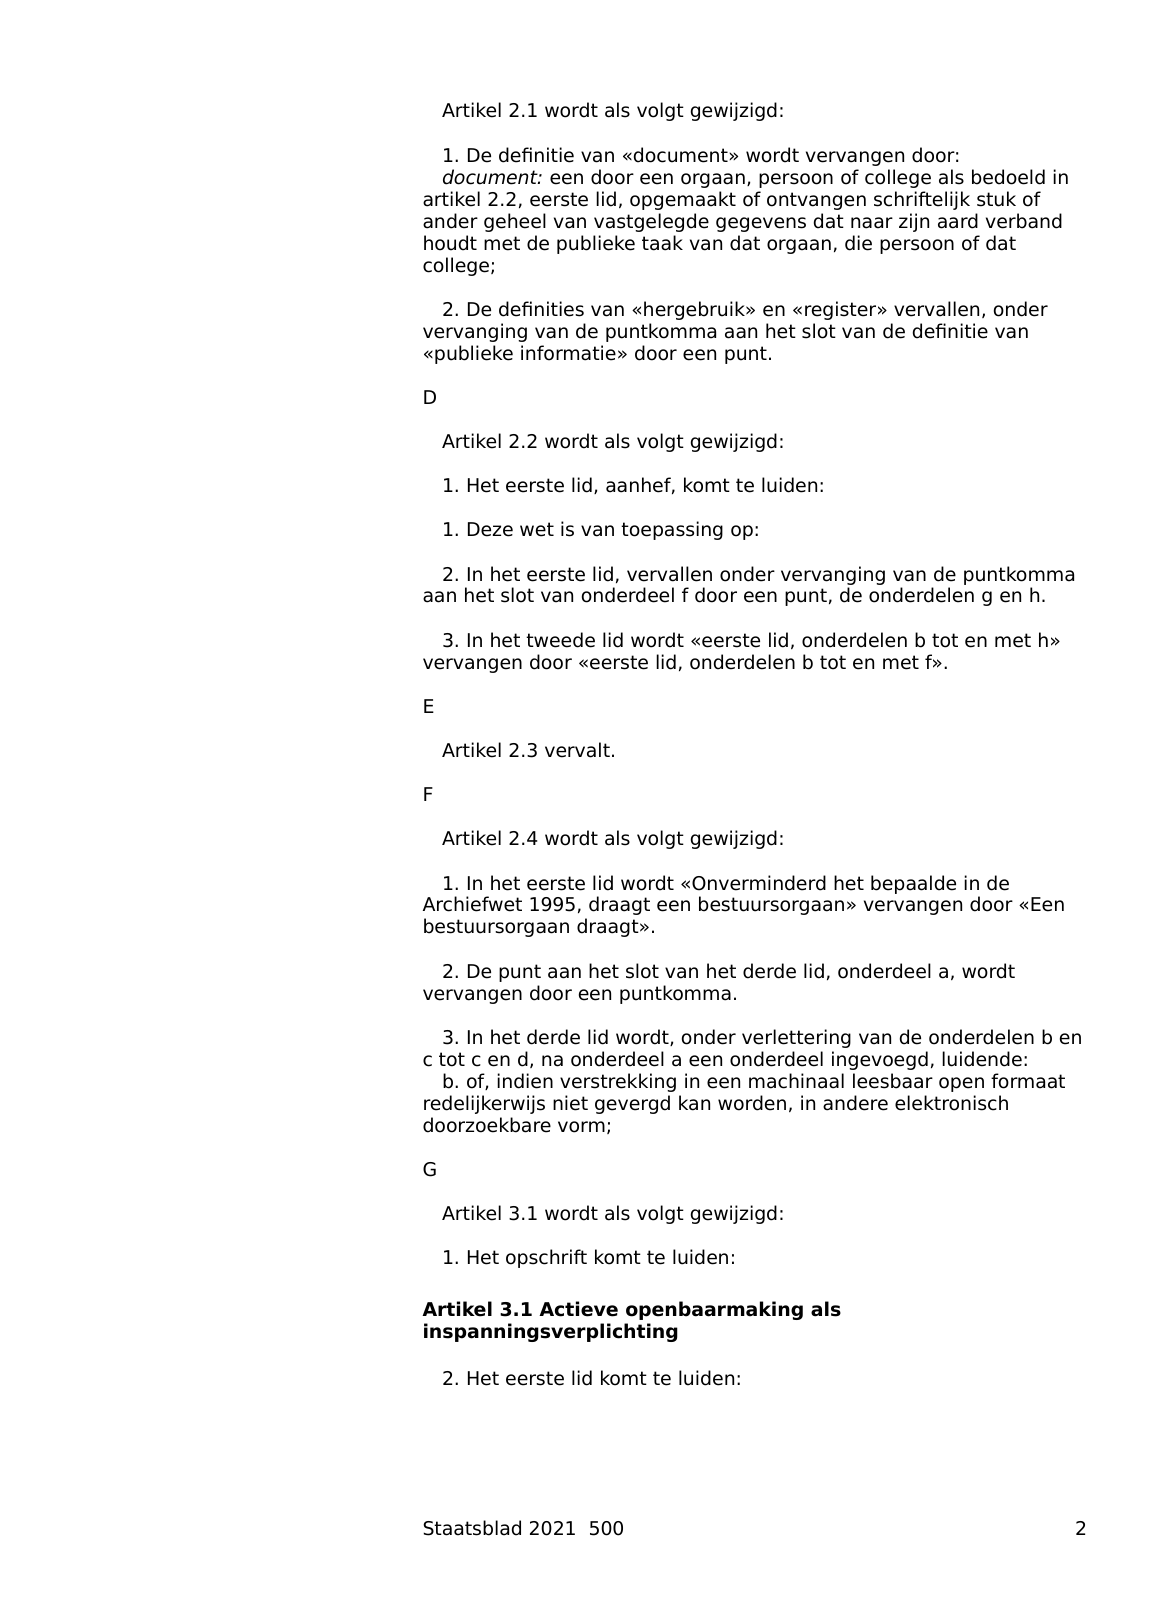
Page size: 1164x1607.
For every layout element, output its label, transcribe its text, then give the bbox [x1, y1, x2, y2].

text D [422, 387, 1087, 409]
text 1. De definitie van «document» wordt vervangen door: [422, 144, 1087, 167]
text E [422, 696, 1087, 718]
text 1. Deze wet is van toepassing op: [422, 519, 1087, 541]
text 1. In het eerste lid wordt «Onverminderd het bepaalde in de Archiefwet 1995, draagt een bestuursorgaan» vervangen door «Een bestuursorgaan draagt». [422, 872, 1087, 938]
text Artikel 2.3 vervalt. [422, 740, 1087, 762]
text 3. In het tweede lid wordt «eerste lid, onderdelen b tot en met h» vervangen door «eerste lid, onderdelen b tot en met f». [422, 629, 1087, 673]
text 1. Het opschrift komt te luiden: [422, 1247, 1087, 1269]
text Artikel 2.2 wordt als volgt gewijzigd: [422, 431, 1087, 453]
text F [422, 784, 1087, 806]
subtitle Artikel 3.1 Actieve openbaarmaking als inspanningsverplichting [422, 1299, 1087, 1343]
text 2. De punt aan het slot van het derde lid, onderdeel a, wordt vervangen door een puntkomma. [422, 961, 1087, 1004]
text 3. In het derde lid wordt, onder verlettering van de onderdelen b en c tot c en d, na onderdeel a een onderdeel ingevoegd, luidende: [422, 1027, 1087, 1071]
text 1. Het eerste lid, aanhef, komt te luiden: [422, 475, 1087, 497]
text Artikel 2.4 wordt als volgt gewijzigd: [422, 828, 1087, 850]
text Artikel 2.1 wordt als volgt gewijzigd: [422, 100, 1087, 122]
text 2. Het eerste lid komt te luiden: [422, 1368, 1087, 1390]
text Artikel 3.1 wordt als volgt gewijzigd: [422, 1203, 1087, 1225]
text 2. In het eerste lid, vervallen onder vervanging van de puntkomma aan het slot van onderdeel f door een punt, de onderdelen g en h. [422, 563, 1087, 607]
text b. of, indien verstrekking in een machinaal leesbaar open formaat redelijkerwijs niet gevergd kan worden, in andere elektronisch doorzoekbare vorm; [422, 1071, 1087, 1137]
text document: een door een orgaan, persoon of college als bedoeld in artikel 2.2, eerste lid, opgemaakt of ontvangen schriftelijk stuk of ander geheel van vastgelegde gegevens dat naar zijn aard verband houdt met de publieke taak van dat orgaan, die persoon of dat college; [422, 167, 1087, 276]
text 2. De definities van «hergebruik» en «register» vervallen, onder vervanging van de puntkomma aan het slot van de definitie van «publieke informatie» door een punt. [422, 299, 1087, 364]
text G [422, 1159, 1087, 1181]
